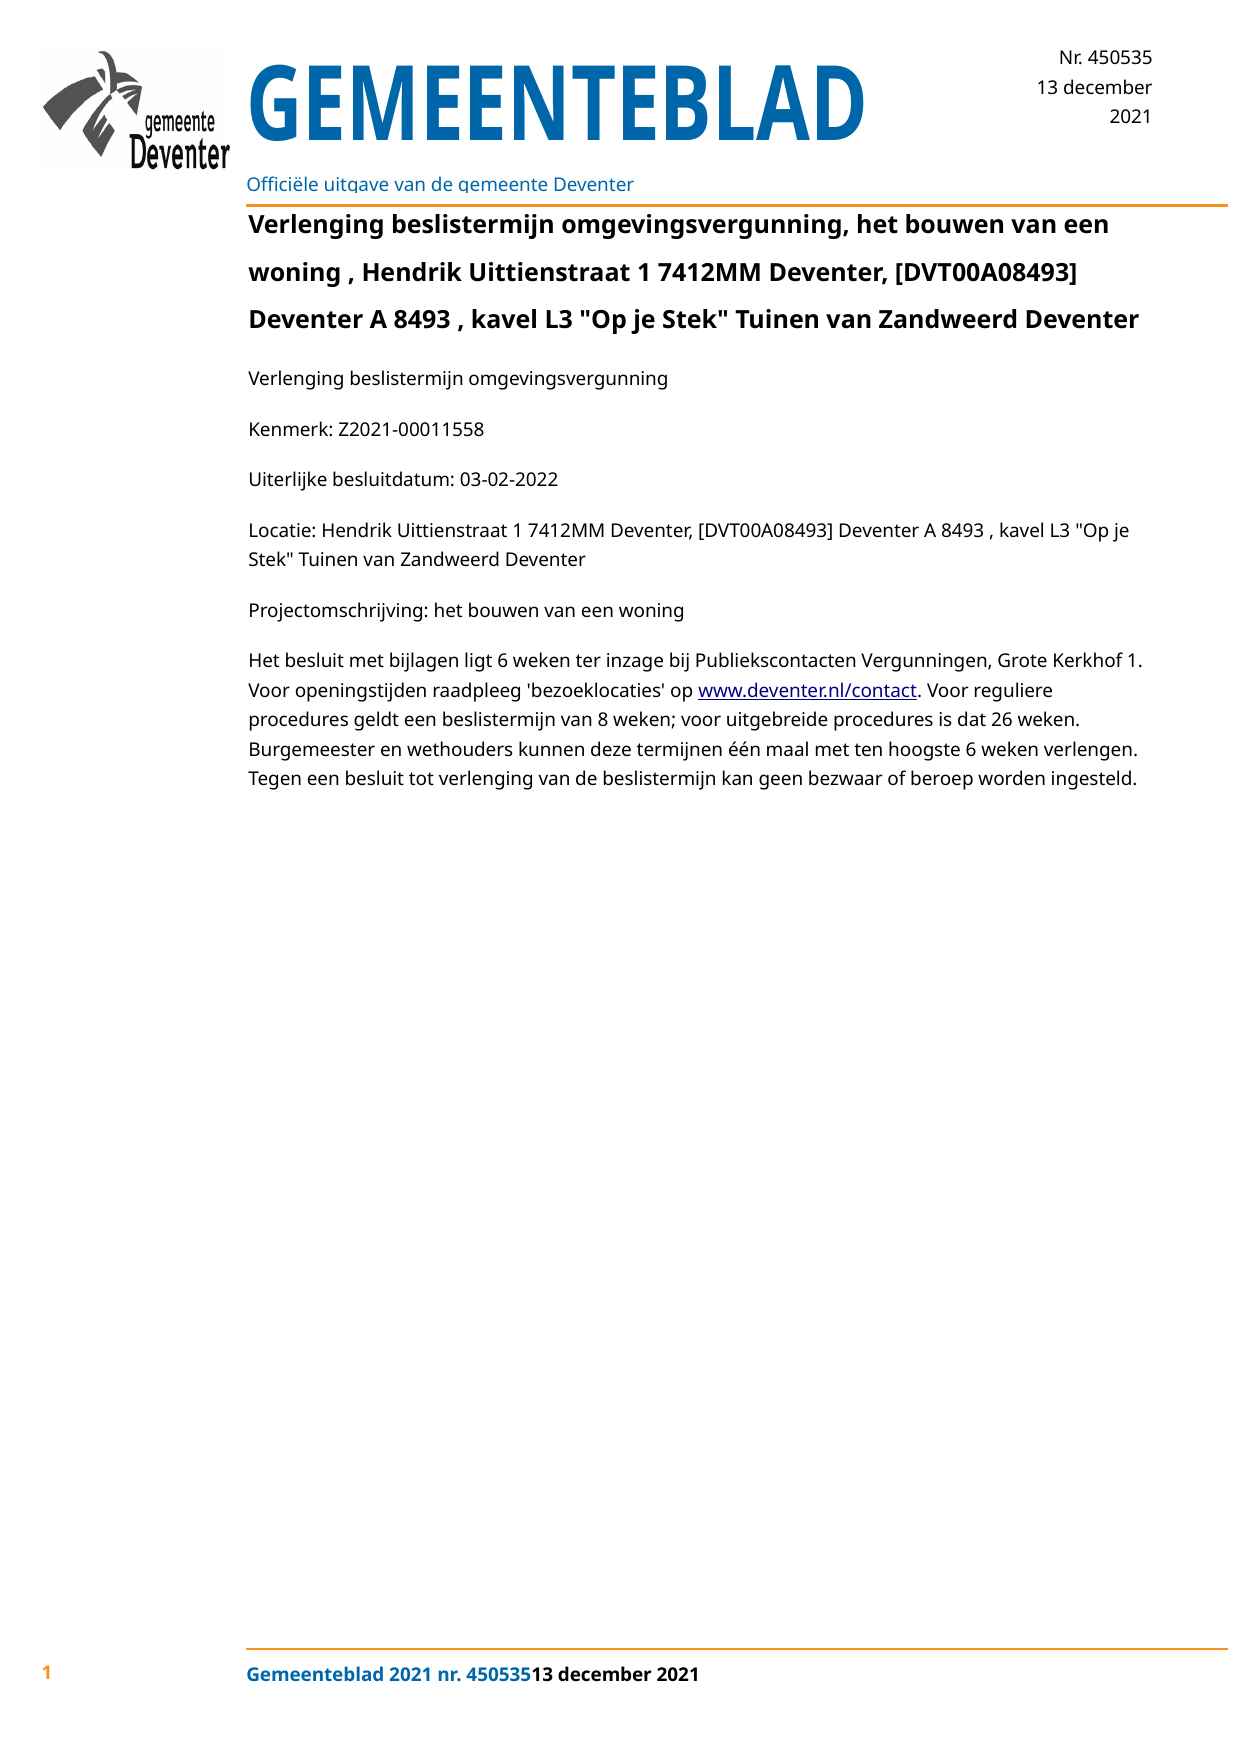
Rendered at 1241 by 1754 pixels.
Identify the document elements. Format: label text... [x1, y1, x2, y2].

text Projectomschrijving: het bouwen van een woning [248, 597, 1152, 622]
text Kenmerk: Z2021-00011558 [248, 416, 1152, 442]
text Uiterlijke besluitdatum: 03-02-2022 [248, 466, 1152, 492]
text Verlenging beslistermijn omgevingsvergunning, het bouwen van een woning , Hendrik Uittienstraat 1 7412MM Deventer, [DVT00A08493] Deventer A 8493 , kavel L3 "Op je Stek" Tuinen van Zandweerd Deventer [248, 207, 1152, 336]
text Verlenging beslistermijn omgevingsvergunning [248, 366, 1152, 391]
text Locatie: Hendrik Uittienstraat 1 7412MM Deventer, [DVT00A08493] Deventer A 8493 , kavel L3 "Op je Stek" Tuinen van Zandweerd Deventer [248, 517, 1152, 572]
picture [41, 47, 231, 172]
text Het besluit met bijlagen ligt 6 weken ter inzage bij Publiekscontacten Vergunningen, Grote Kerkhof 1. Voor openingstijden raadpleeg 'bezoeklocaties' op www.deventer.nl/contact. Voor reguliere procedures geldt een beslistermijn van 8 weken; voor uitgebreide procedures is dat 26 weken. Burgemeester en wethouders kunnen deze termijnen één maal met ten hoogste 6 weken verlengen. Tegen een besluit tot verlenging van de beslistermijn kan geen bezwaar of beroep worden ingesteld. [248, 647, 1152, 791]
